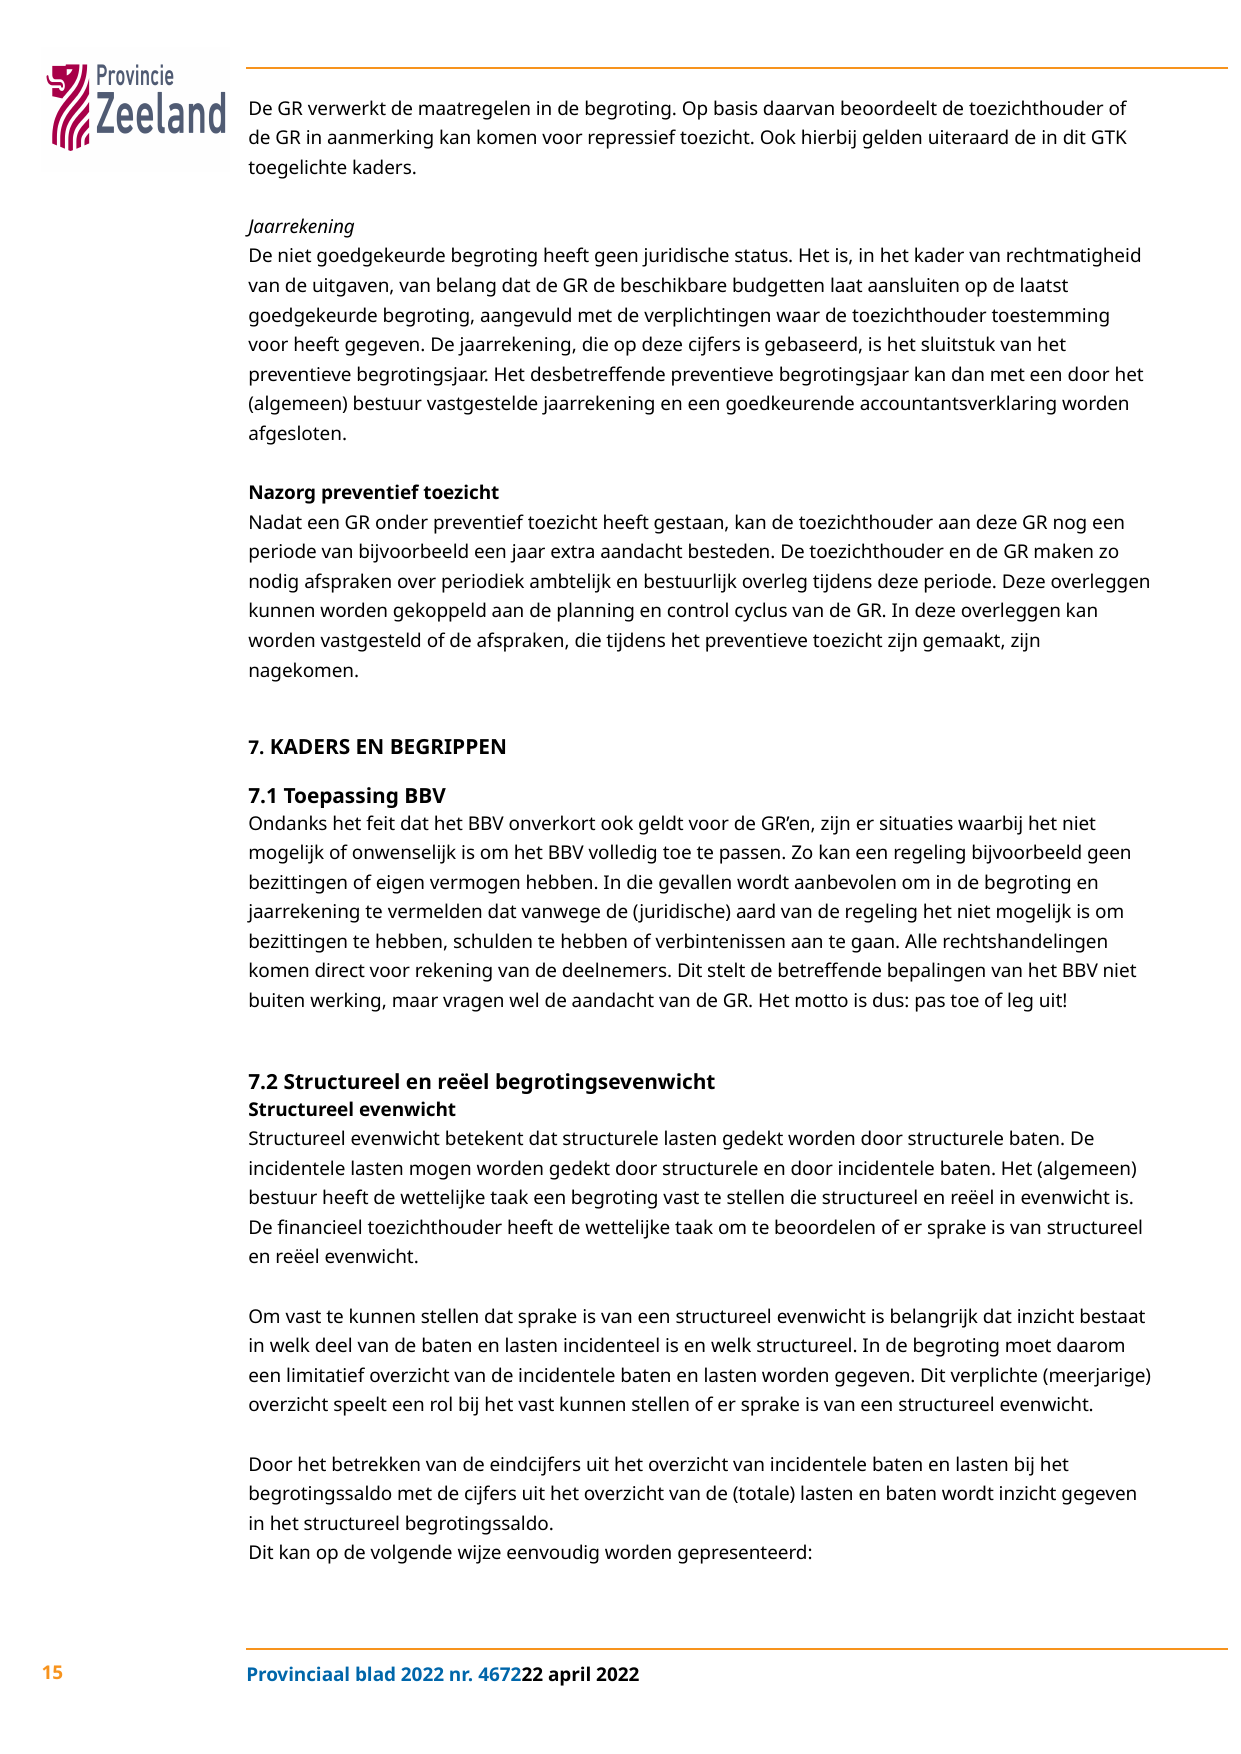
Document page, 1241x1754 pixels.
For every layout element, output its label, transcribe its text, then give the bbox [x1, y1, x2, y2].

text Nazorg preventief toezicht [248, 479, 1152, 505]
text 7. KADERS EN BEGRIPPEN [248, 732, 1152, 761]
text Nadat een GR onder preventief toezicht heeft gestaan, kan de toezichthouder aan deze GR nog een periode van bijvoorbeeld een jaar extra aandacht besteden. De toezichthouder en de GR maken zo nodig afspraken over periodiek ambtelijk en bestuurlijk overleg tijdens deze periode. Deze overleggen kunnen worden gekoppeld aan de planning en control cyclus van de GR. In deze overleggen kan worden vastgesteld of de afspraken, die tijdens het preventieve toezicht zijn gemaakt, zijn nagekomen. [248, 509, 1152, 683]
text 7.1 Toepassing BBV [248, 781, 1152, 810]
text De niet goedgekeurde begroting heeft geen juridische status. Het is, in het kader van rechtmatigheid van de uitgaven, van belang dat de GR de beschikbare budgetten laat aansluiten op de laatst goedgekeurde begroting, aangevuld met de verplichtingen waar de toezichthouder toestemming voor heeft gegeven. De jaarrekening, die op deze cijfers is gebaseerd, is het sluitstuk van het preventieve begrotingsjaar. Het desbetreffende preventieve begrotingsjaar kan dan met een door het (algemeen) bestuur vastgestelde jaarrekening en een goedkeurende accountantsverklaring worden afgesloten. [248, 243, 1152, 446]
picture [41, 47, 231, 172]
text De GR verwerkt de maatregelen in de begroting. Op basis daarvan beoordeelt de toezichthouder of de GR in aanmerking kan komen voor repressief toezicht. Ook hierbij gelden uiteraard de in dit GTK toegelichte kaders. [248, 95, 1152, 180]
text Ondanks het feit dat het BBV onverkort ook geldt voor de GR’en, zijn er situaties waarbij het niet mogelijk of onwenselijk is om het BBV volledig toe te passen. Zo kan een regeling bijvoorbeeld geen bezittingen of eigen vermogen hebben. In die gevallen wordt aanbevolen om in de begroting en jaarrekening te vermelden dat vanwege de (juridische) aard van de regeling het niet mogelijk is om bezittingen te hebben, schulden te hebben of verbintenissen aan te gaan. Alle rechtshandelingen komen direct voor rekening van de deelnemers. Dit stelt de betreffende bepalingen van het BBV niet buiten werking, maar vragen wel de aandacht van de GR. Het motto is dus: pas toe of leg uit! [248, 810, 1152, 1013]
text Door het betrekken van de eindcijfers uit het overzicht van incidentele baten en lasten bij het begrotingssaldo met de cijfers uit het overzicht van de (totale) lasten en baten wordt inzicht gegeven in het structureel begrotingssaldo. [248, 1451, 1152, 1536]
text Om vast te kunnen stellen dat sprake is van een structureel evenwicht is belangrijk dat inzicht bestaat in welk deel van de baten en lasten incidenteel is en welk structureel. In de begroting moet daarom een limitatief overzicht van de incidentele baten en lasten worden gegeven. Dit verplichte (meerjarige) overzicht speelt een rol bij het vast kunnen stellen of er sprake is van een structureel evenwicht. [248, 1303, 1152, 1417]
text Dit kan op de volgende wijze eenvoudig worden gepresenteerd: [248, 1539, 1152, 1565]
text Structureel evenwicht [248, 1096, 1152, 1121]
text 7.2 Structureel en reëel begrotingsevenwicht [248, 1067, 1152, 1096]
text Jaarrekening [248, 213, 1152, 239]
text Structureel evenwicht betekent dat structurele lasten gedekt worden door structurele baten. De incidentele lasten mogen worden gedekt door structurele en door incidentele baten. Het (algemeen) bestuur heeft de wettelijke taak een begroting vast te stellen die structureel en reëel in evenwicht is. De financieel toezichthouder heeft de wettelijke taak om te beoordelen of er sprake is van structureel en reëel evenwicht. [248, 1125, 1152, 1269]
